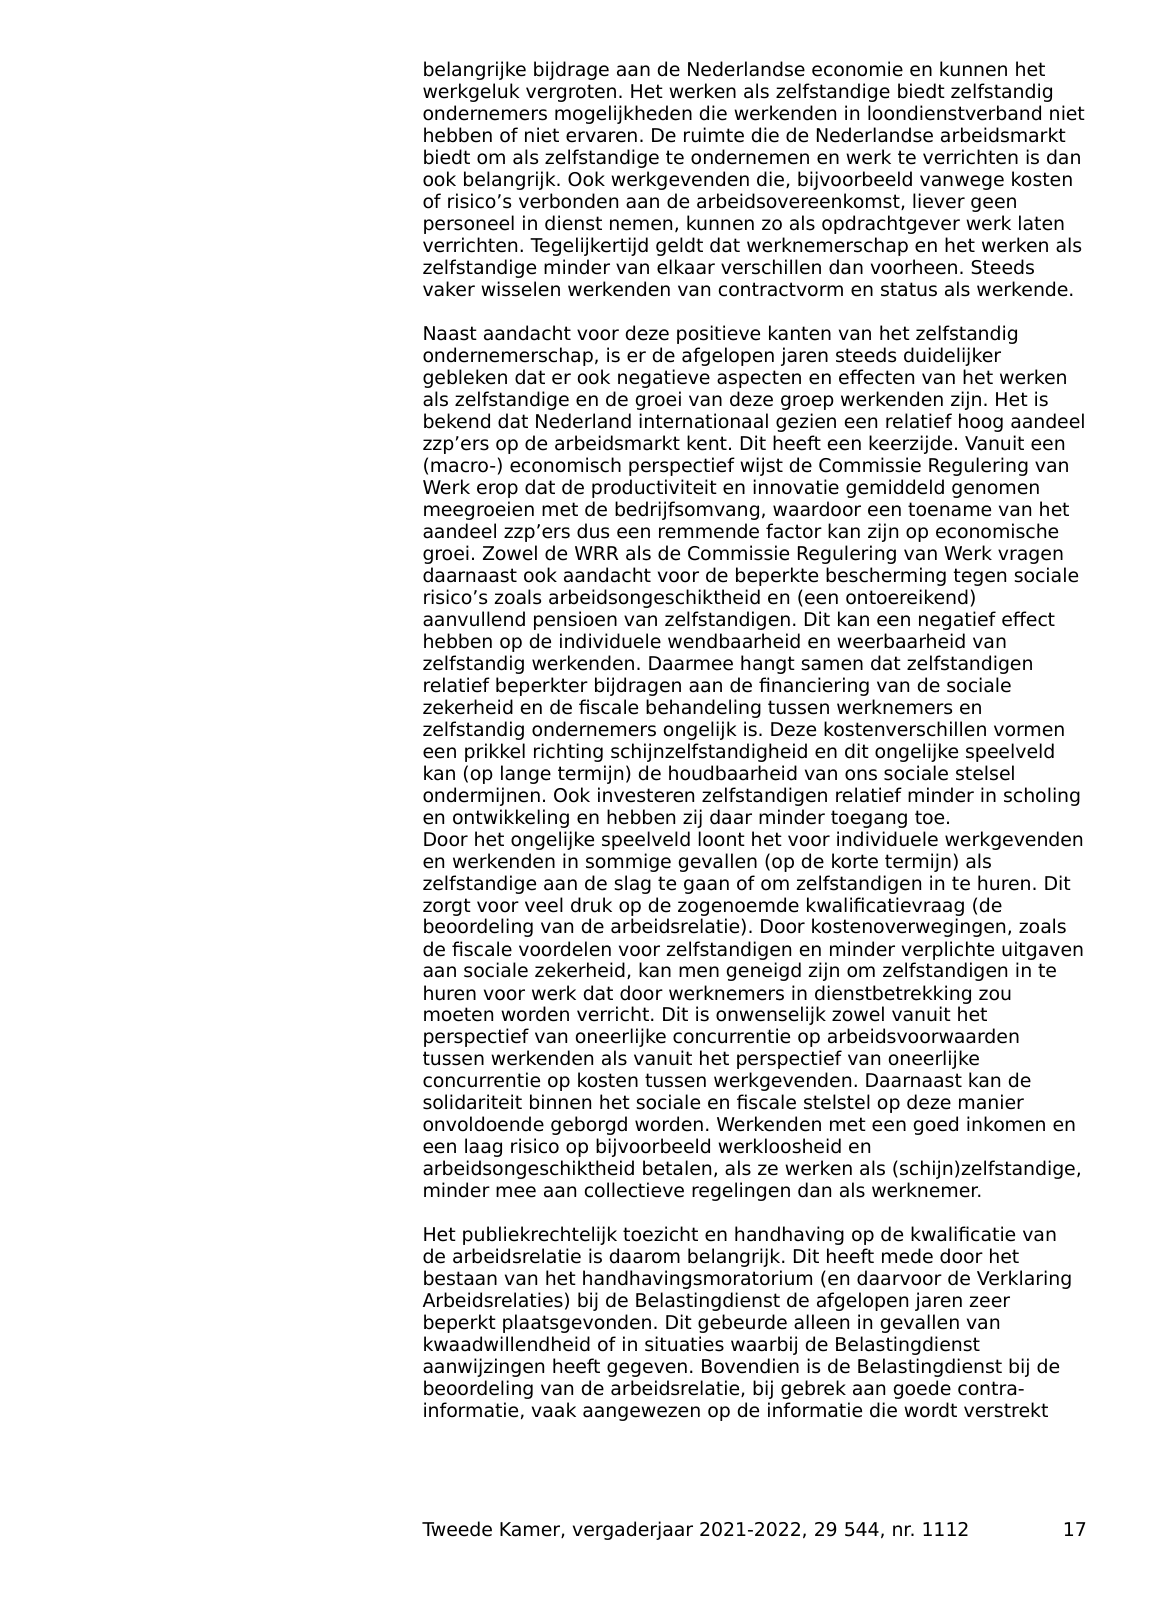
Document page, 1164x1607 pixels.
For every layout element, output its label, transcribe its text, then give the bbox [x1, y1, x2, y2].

text Door het ongelijke speelveld loont het voor individuele werkgevenden en werkenden in sommige gevallen (op de korte termijn) als zelfstandige aan de slag te gaan of om zelfstandigen in te huren. Dit zorgt voor veel druk op de zogenoemde kwalificatievraag (de beoordeling van de arbeidsrelatie). Door kostenoverwegingen, zoals de fiscale voordelen voor zelfstandigen en minder verplichte uitgaven aan sociale zekerheid, kan men geneigd zijn om zelfstandigen in te huren voor werk dat door werknemers in dienstbetrekking zou moeten worden verricht. Dit is onwenselijk zowel vanuit het perspectief van oneerlijke concurrentie op arbeidsvoorwaarden tussen werkenden als vanuit het perspectief van oneerlijke concurrentie op kosten tussen werkgevenden. Daarnaast kan de solidariteit binnen het sociale en fiscale stelstel op deze manier onvoldoende geborgd worden. Werkenden met een goed inkomen en een laag risico op bijvoorbeeld werkloosheid en arbeidsongeschiktheid betalen, als ze werken als (schijn)zelfstandige, minder mee aan collectieve regelingen dan als werknemer. [422, 828, 1087, 1202]
text Naast aandacht voor deze positieve kanten van het zelfstandig ondernemerschap, is er de afgelopen jaren steeds duidelijker gebleken dat er ook negatieve aspecten en effecten van het werken als zelfstandige en de groei van deze groep werkenden zijn. Het is bekend dat Nederland internationaal gezien een relatief hoog aandeel zzp’ers op de arbeidsmarkt kent. Dit heeft een keerzijde. Vanuit een (macro-) economisch perspectief wijst de Commissie Regulering van Werk erop dat de productiviteit en innovatie gemiddeld genomen meegroeien met de bedrijfsomvang, waardoor een toename van het aandeel zzp’ers dus een remmende factor kan zijn op economische groei. Zowel de WRR als de Commissie Regulering van Werk vragen daarnaast ook aandacht voor de beperkte bescherming tegen sociale risico’s zoals arbeidsongeschiktheid en (een ontoereikend) aanvullend pensioen van zelfstandigen. Dit kan een negatief effect hebben op de individuele wendbaarheid en weerbaarheid van zelfstandig werkenden. Daarmee hangt samen dat zelfstandigen relatief beperkter bijdragen aan de financiering van de sociale zekerheid en de fiscale behandeling tussen werknemers en zelfstandig ondernemers ongelijk is. Deze kostenverschillen vormen een prikkel richting schijnzelfstandigheid en dit ongelijke speelveld kan (op lange termijn) de houdbaarheid van ons sociale stelsel ondermijnen. Ook investeren zelfstandigen relatief minder in scholing en ontwikkeling en hebben zij daar minder toegang toe. [422, 323, 1087, 828]
text belangrijke bijdrage aan de Nederlandse economie en kunnen het werkgeluk vergroten. Het werken als zelfstandige biedt zelfstandig ondernemers mogelijkheden die werkenden in loondienstverband niet hebben of niet ervaren. De ruimte die de Nederlandse arbeidsmarkt biedt om als zelfstandige te ondernemen en werk te verrichten is dan ook belangrijk. Ook werkgevenden die, bijvoorbeeld vanwege kosten of risico’s verbonden aan de arbeidsovereenkomst, liever geen personeel in dienst nemen, kunnen zo als opdrachtgever werk laten verrichten. Tegelijkertijd geldt dat werknemerschap en het werken als zelfstandige minder van elkaar verschillen dan voorheen. Steeds vaker wisselen werkenden van contractvorm en status als werkende. [422, 59, 1087, 301]
text Het publiekrechtelijk toezicht en handhaving op de kwalificatie van de arbeidsrelatie is daarom belangrijk. Dit heeft mede door het bestaan van het handhavingsmoratorium (en daarvoor de Verklaring Arbeidsrelaties) bij de Belastingdienst de afgelopen jaren zeer beperkt plaatsgevonden. Dit gebeurde alleen in gevallen van kwaadwillendheid of in situaties waarbij de Belastingdienst aanwijzingen heeft gegeven. Bovendien is de Belastingdienst bij de beoordeling van de arbeidsrelatie, bij gebrek aan goede contra-informatie, vaak aangewezen op de informatie die wordt verstrekt [422, 1224, 1087, 1422]
